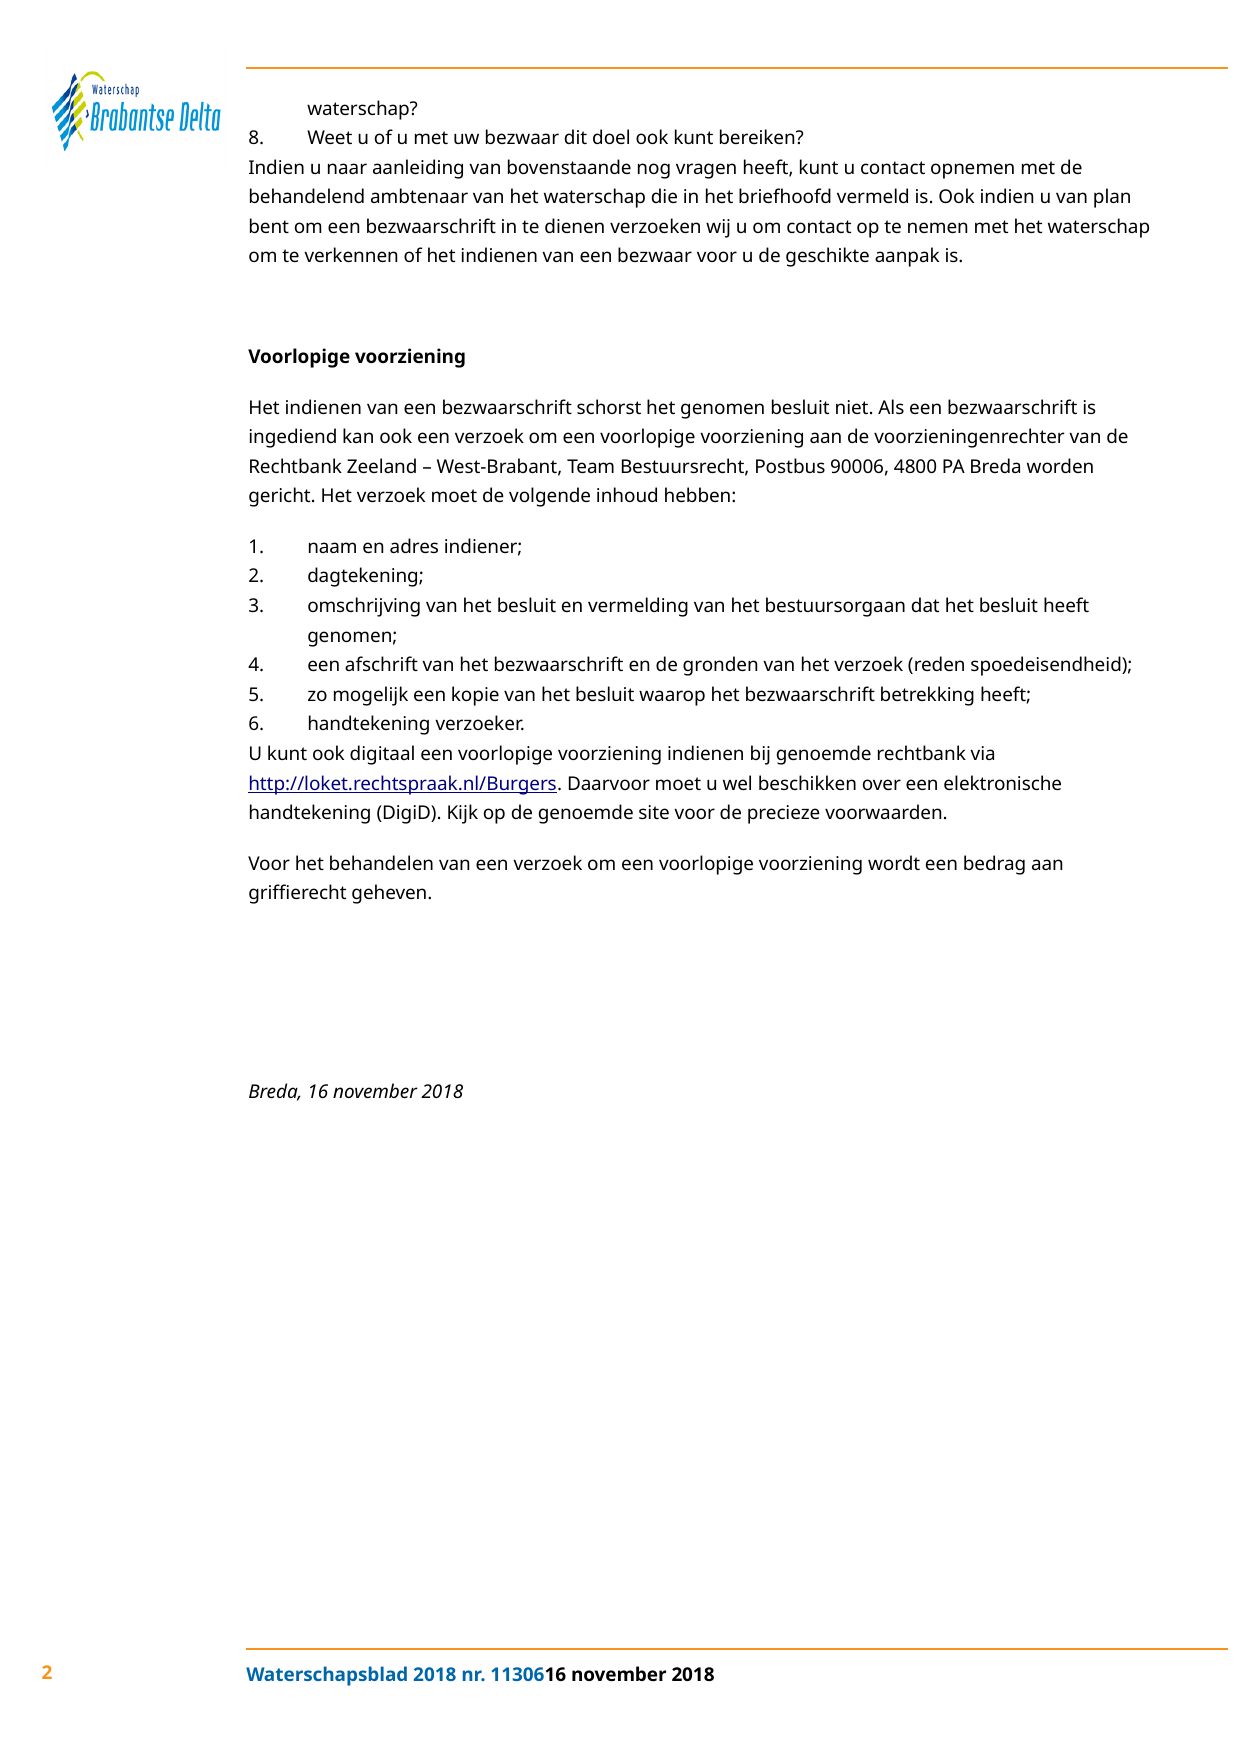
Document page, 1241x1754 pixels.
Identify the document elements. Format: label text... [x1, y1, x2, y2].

list een afschrift van het bezwaarschrift en de gronden van het verzoek (reden spoedeisendheid); [248, 651, 1152, 677]
text Breda, 16 november 2018 [248, 1078, 1152, 1104]
list zo mogelijk een kopie van het besluit waarop het bezwaarschrift betrekking heeft; [248, 681, 1152, 707]
list naam en adres indiener; [248, 533, 1152, 559]
text Voorlopige voorziening [248, 343, 1152, 369]
list Weet u of u met uw bezwaar dit doel ook kunt bereiken? [248, 124, 1152, 150]
picture [41, 47, 231, 172]
list omschrijving van het besluit en vermelding van het bestuursorgaan dat het besluit heeft genomen; [248, 592, 1152, 648]
text Voor het behandelen van een verzoek om een voorlopige voorziening wordt een bedrag aan griffierecht geheven. [248, 850, 1152, 905]
list waterschap? [248, 95, 1152, 121]
text U kunt ook digitaal een voorlopige voorziening indienen bij genoemde rechtbank via http://loket.rechtspraak.nl/Burgers. Daarvoor moet u wel beschikken over een elektronische handtekening (DigiD). Kijk op de genoemde site voor de precieze voorwaarden. [248, 740, 1152, 825]
list handtekening verzoeker. [248, 711, 1152, 736]
list dagtekening; [248, 563, 1152, 588]
text Het indienen van een bezwaarschrift schorst het genomen besluit niet. Als een bezwaarschrift is ingediend kan ook een verzoek om een voorlopige voorziening aan de voorzieningenrechter van de Rechtbank Zeeland – West-Brabant, Team Bestuursrecht, Postbus 90006, 4800 PA Breda worden gericht. Het verzoek moet de volgende inhoud hebben: [248, 394, 1152, 508]
text Indien u naar aanleiding van bovenstaande nog vragen heeft, kunt u contact opnemen met de behandelend ambtenaar van het waterschap die in het briefhoofd vermeld is. Ook indien u van plan bent om een bezwaarschrift in te dienen verzoeken wij u om contact op te nemen met het waterschap om te verkennen of het indienen van een bezwaar voor u de geschikte aanpak is. [248, 154, 1152, 268]
